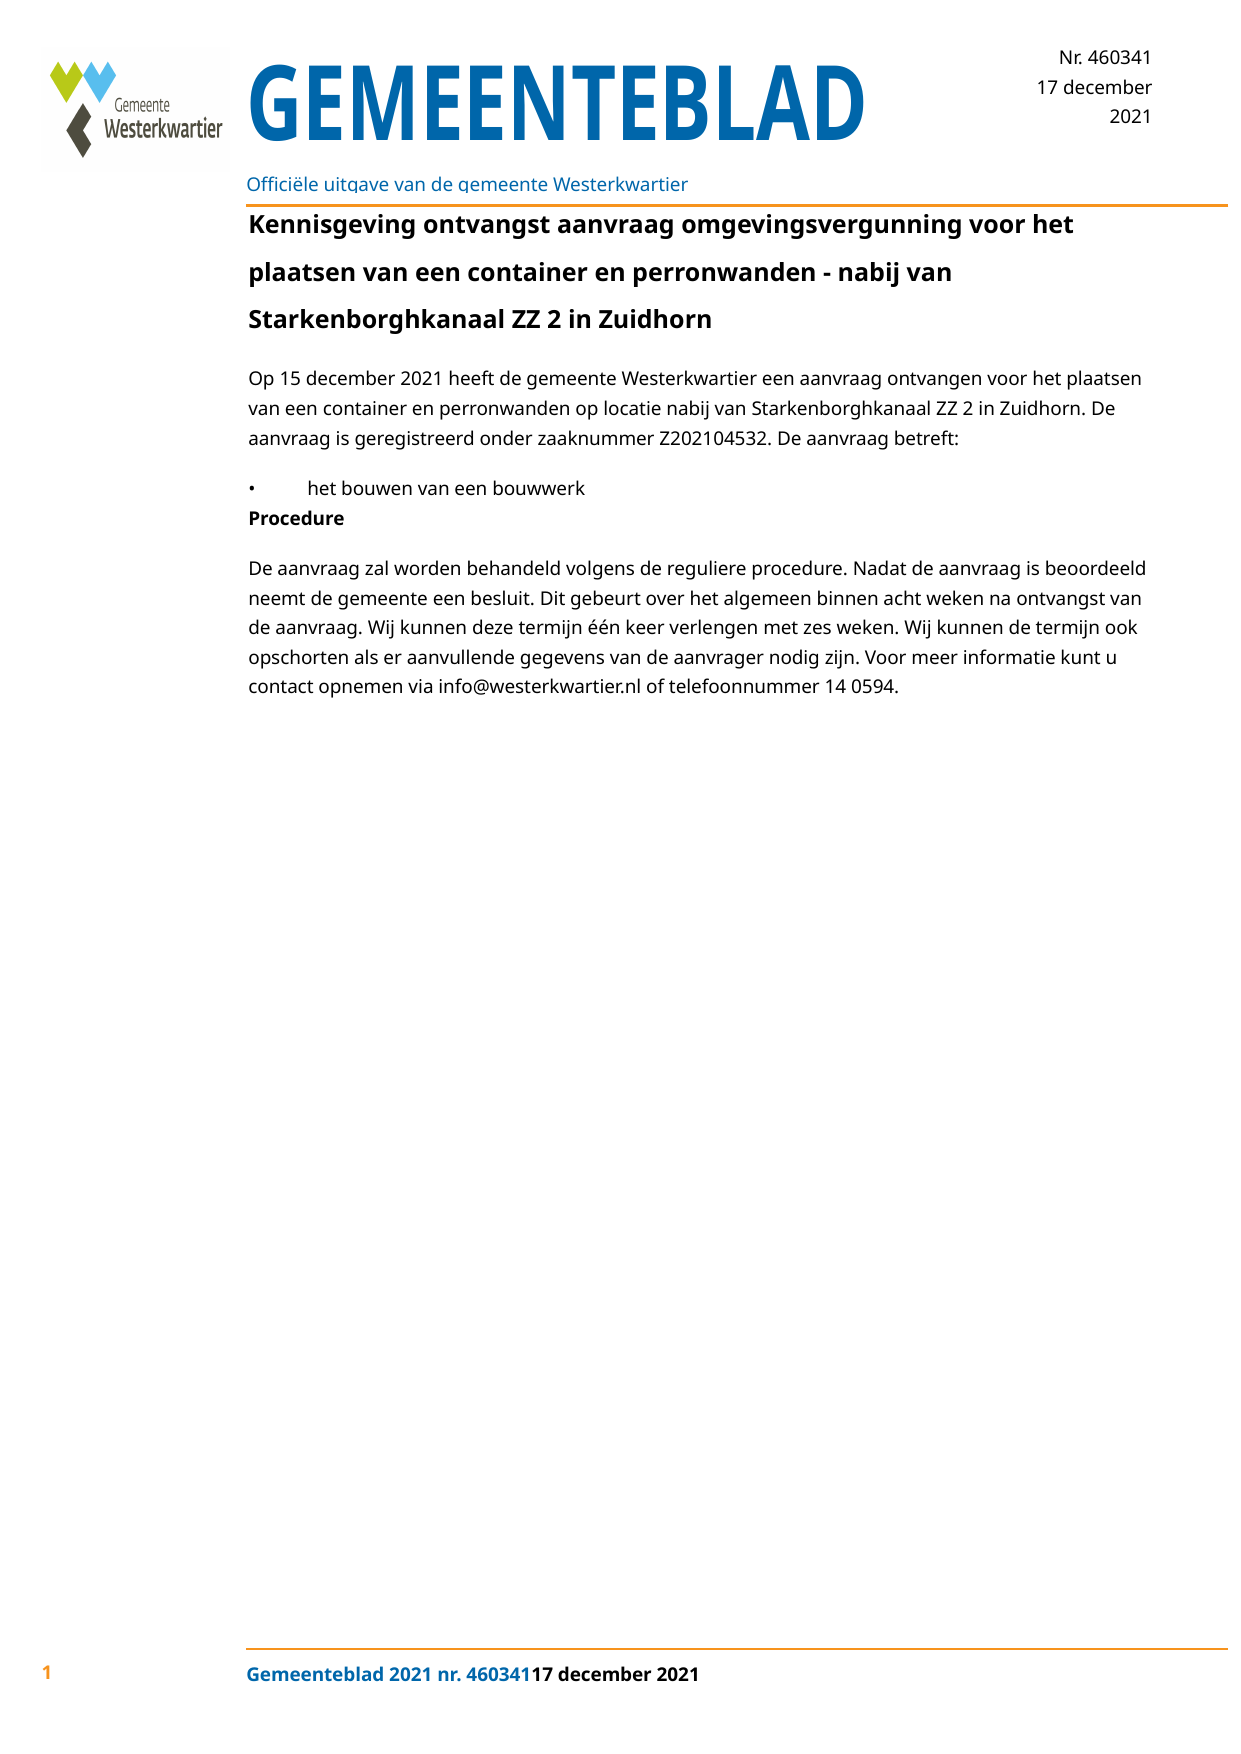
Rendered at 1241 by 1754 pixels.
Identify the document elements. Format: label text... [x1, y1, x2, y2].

list het bouwen van een bouwwerk [248, 475, 1152, 501]
text Kennisgeving ontvangst aanvraag omgevingsvergunning voor het plaatsen van een container en perronwanden - nabij van Starkenborghkanaal ZZ 2 in Zuidhorn [248, 207, 1152, 336]
picture [41, 47, 231, 172]
text De aanvraag zal worden behandeld volgens de reguliere procedure. Nadat de aanvraag is beoordeeld neemt de gemeente een besluit. Dit gebeurt over het algemeen binnen acht weken na ontvangst van de aanvraag. Wij kunnen deze termijn één keer verlengen met zes weken. Wij kunnen de termijn ook opschorten als er aanvullende gegevens van de aanvrager nodig zijn. Voor meer informatie kunt u contact opnemen via info@westerkwartier.nl of telefoonnummer 14 0594. [248, 555, 1152, 699]
text Op 15 december 2021 heeft de gemeente Westerkwartier een aanvraag ontvangen voor het plaatsen van een container en perronwanden op locatie nabij van Starkenborghkanaal ZZ 2 in Zuidhorn. De aanvraag is geregistreerd onder zaaknummer Z202104532. De aanvraag betreft: [248, 366, 1152, 450]
text Procedure [248, 505, 1152, 530]
